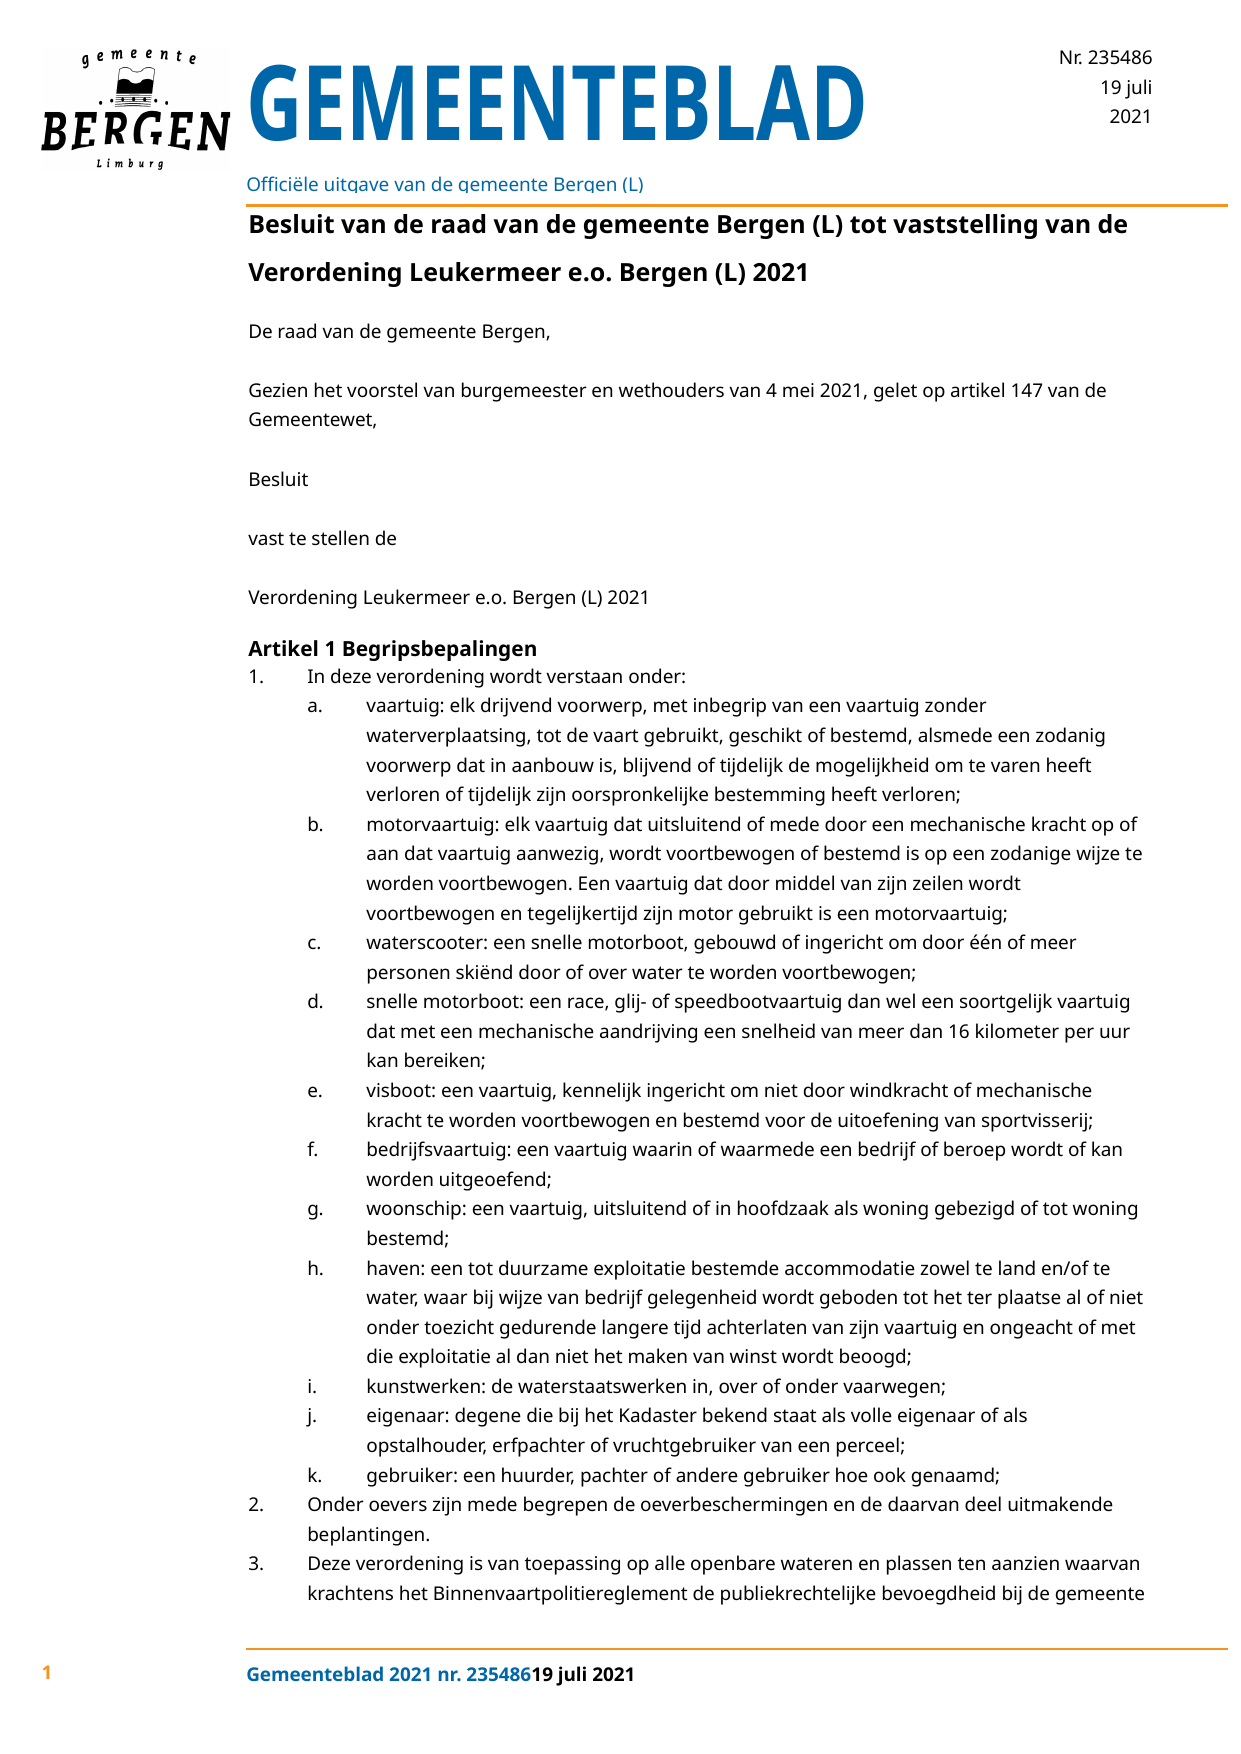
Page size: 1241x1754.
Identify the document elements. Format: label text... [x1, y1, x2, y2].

list gebruiker: een huurder, pachter of andere gebruiker hoe ook genaamd; [307, 1462, 1152, 1487]
list woonschip: een vaartuig, uitsluitend of in hoofdzaak als woning gebezigd of tot woning bestemd; [307, 1196, 1152, 1251]
text Besluit [248, 466, 1152, 492]
text vast te stellen de [248, 525, 1152, 551]
list vaartuig: elk drijvend voorwerp, met inbegrip van een vaartuig zonder waterverplaatsing, tot de vaart gebruikt, geschikt of bestemd, alsmede een zodanig voorwerp dat in aanbouw is, blijvend of tijdelijk de mogelijkheid om te varen heeft verloren of tijdelijk zijn oorspronkelijke bestemming heeft verloren; [307, 693, 1152, 807]
list haven: een tot duurzame exploitatie bestemde accommodatie zowel te land en/of te water, waar bij wijze van bedrijf gelegenheid wordt geboden tot het ter plaatse al of niet onder toezicht gedurende langere tijd achterlaten van zijn vaartuig en ongeacht of met die exploitatie al dan niet het maken van winst wordt beoogd; [307, 1255, 1152, 1369]
text Verordening Leukermeer e.o. Bergen (L) 2021 [248, 584, 1152, 610]
list snelle motorboot: een race, glij- of speedbootvaartuig dan wel een soortgelijk vaartuig dat met een mechanische aandrijving een snelheid van meer dan 16 kilometer per uur kan bereiken; [307, 988, 1152, 1073]
list motorvaartuig: elk vaartuig dat uitsluitend of mede door een mechanische kracht op of aan dat vaartuig aanwezig, wordt voortbewogen of bestemd is op een zodanige wijze te worden voortbewogen. Een vaartuig dat door middel van zijn zeilen wordt voortbewogen en tegelijkertijd zijn motor gebruikt is een motorvaartuig; [307, 811, 1152, 925]
list bedrijfsvaartuig: een vaartuig waarin of waarmede een bedrijf of beroep wordt of kan worden uitgeoefend; [307, 1136, 1152, 1192]
list Deze verordening is van toepassing op alle openbare wateren en plassen ten aanzien waarvan krachtens het Binnenvaartpolitiereglement de publiekrechtelijke bevoegdheid bij de gemeente [248, 1551, 1152, 1606]
list Onder oevers zijn mede begrepen de oeverbeschermingen en de daarvan deel uitmakende beplantingen. [248, 1491, 1152, 1547]
list kunstwerken: de waterstaatswerken in, over of onder vaarwegen; [307, 1373, 1152, 1399]
text Besluit van de raad van de gemeente Bergen (L) tot vaststelling van de Verordening Leukermeer e.o. Bergen (L) 2021 [248, 207, 1152, 288]
list eigenaar: degene die bij het Kadaster bekend staat als volle eigenaar of als opstalhouder, erfpachter of vruchtgebruiker van een perceel; [307, 1403, 1152, 1458]
picture [41, 47, 231, 172]
list waterscooter: een snelle motorboot, gebouwd of ingericht om door één of meer personen skiënd door of over water te worden voortbewogen; [307, 929, 1152, 984]
text Gezien het voorstel van burgemeester en wethouders van 4 mei 2021, gelet op artikel 147 van de Gemeentewet, [248, 377, 1152, 432]
text Artikel 1 Begripsbepalingen [248, 634, 1152, 663]
text De raad van de gemeente Bergen, [248, 318, 1152, 344]
list visboot: een vaartuig, kennelijk ingericht om niet door windkracht of mechanische kracht te worden voortbewogen en bestemd voor de uitoefening van sportvisserij; [307, 1077, 1152, 1132]
list In deze verordening wordt verstaan onder: [248, 663, 1152, 689]
